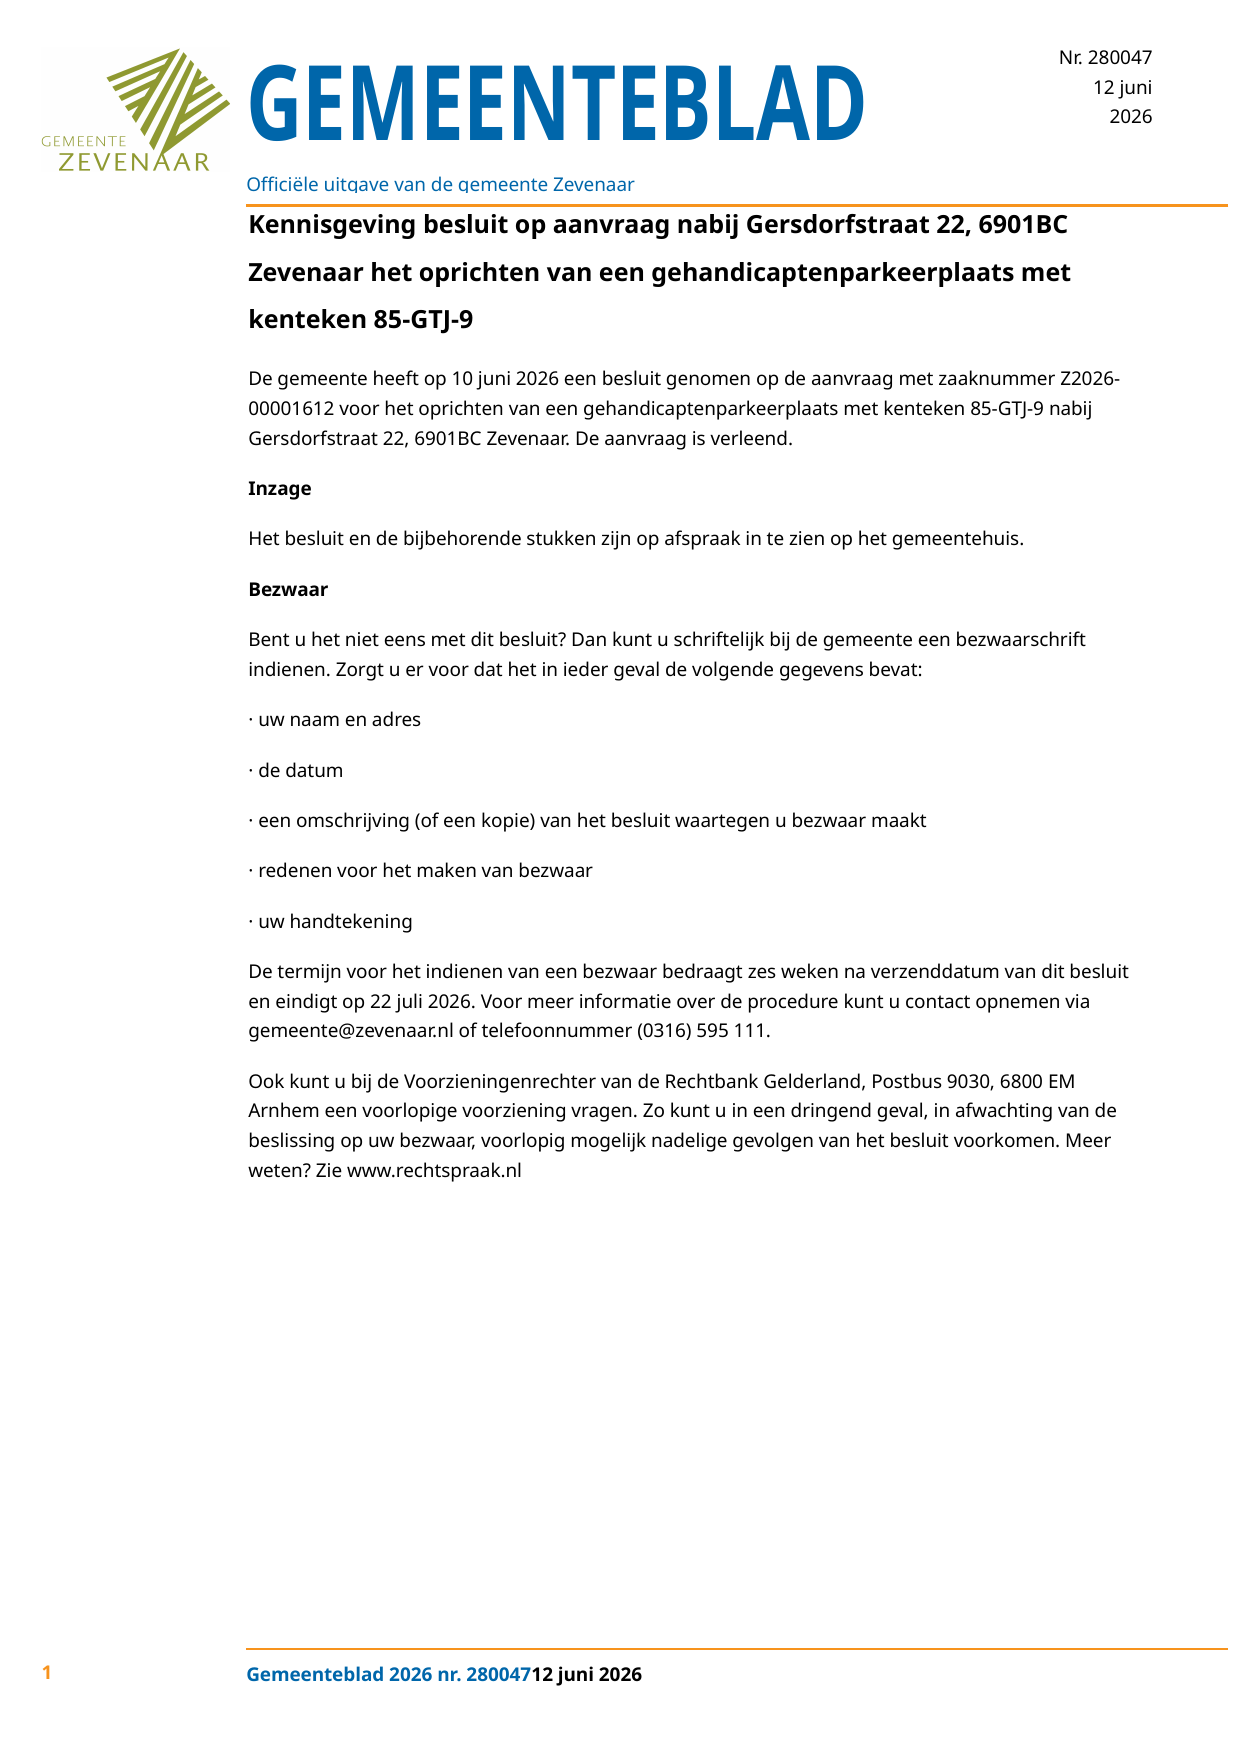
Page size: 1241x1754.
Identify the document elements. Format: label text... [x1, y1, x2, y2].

text Bezwaar [248, 576, 1152, 602]
text Ook kunt u bij de Voorzieningenrechter van de Rechtbank Gelderland, Postbus 9030, 6800 EM Arnhem een voorlopige voorziening vragen. Zo kunt u in een dringend geval, in afwachting van de beslissing op uw bezwaar, voorlopig mogelijk nadelige gevolgen van het besluit voorkomen. Meer weten? Zie www.rechtspraak.nl [248, 1068, 1152, 1182]
picture [41, 47, 231, 172]
text Inzage [248, 475, 1152, 501]
text De gemeente heeft op 10 juni 2026 een besluit genomen op de aanvraag met zaaknummer Z2026-00001612 voor het oprichten van een gehandicaptenparkeerplaats met kenteken 85-GTJ-9 nabij Gersdorfstraat 22, 6901BC Zevenaar. De aanvraag is verleend. [248, 366, 1152, 450]
text · de datum [248, 757, 1152, 782]
text · redenen voor het maken van bezwaar [248, 858, 1152, 883]
text · een omschrijving (of een kopie) van het besluit waartegen u bezwaar maakt [248, 807, 1152, 833]
text Bent u het niet eens met dit besluit? Dan kunt u schriftelijk bij de gemeente een bezwaarschrift indienen. Zorgt u er voor dat het in ieder geval de volgende gegevens bevat: [248, 626, 1152, 682]
text · uw naam en adres [248, 706, 1152, 732]
text Het besluit en de bijbehorende stukken zijn op afspraak in te zien op het gemeentehuis. [248, 526, 1152, 551]
text · uw handtekening [248, 908, 1152, 934]
text Kennisgeving besluit op aanvraag nabij Gersdorfstraat 22, 6901BC Zevenaar het oprichten van een gehandicaptenparkeerplaats met kenteken 85-GTJ-9 [248, 207, 1152, 336]
text De termijn voor het indienen van een bezwaar bedraagt zes weken na verzenddatum van dit besluit en eindigt op 22 juli 2026. Voor meer informatie over de procedure kunt u contact opnemen via gemeente@zevenaar.nl of telefoonnummer (0316) 595 111. [248, 958, 1152, 1043]
